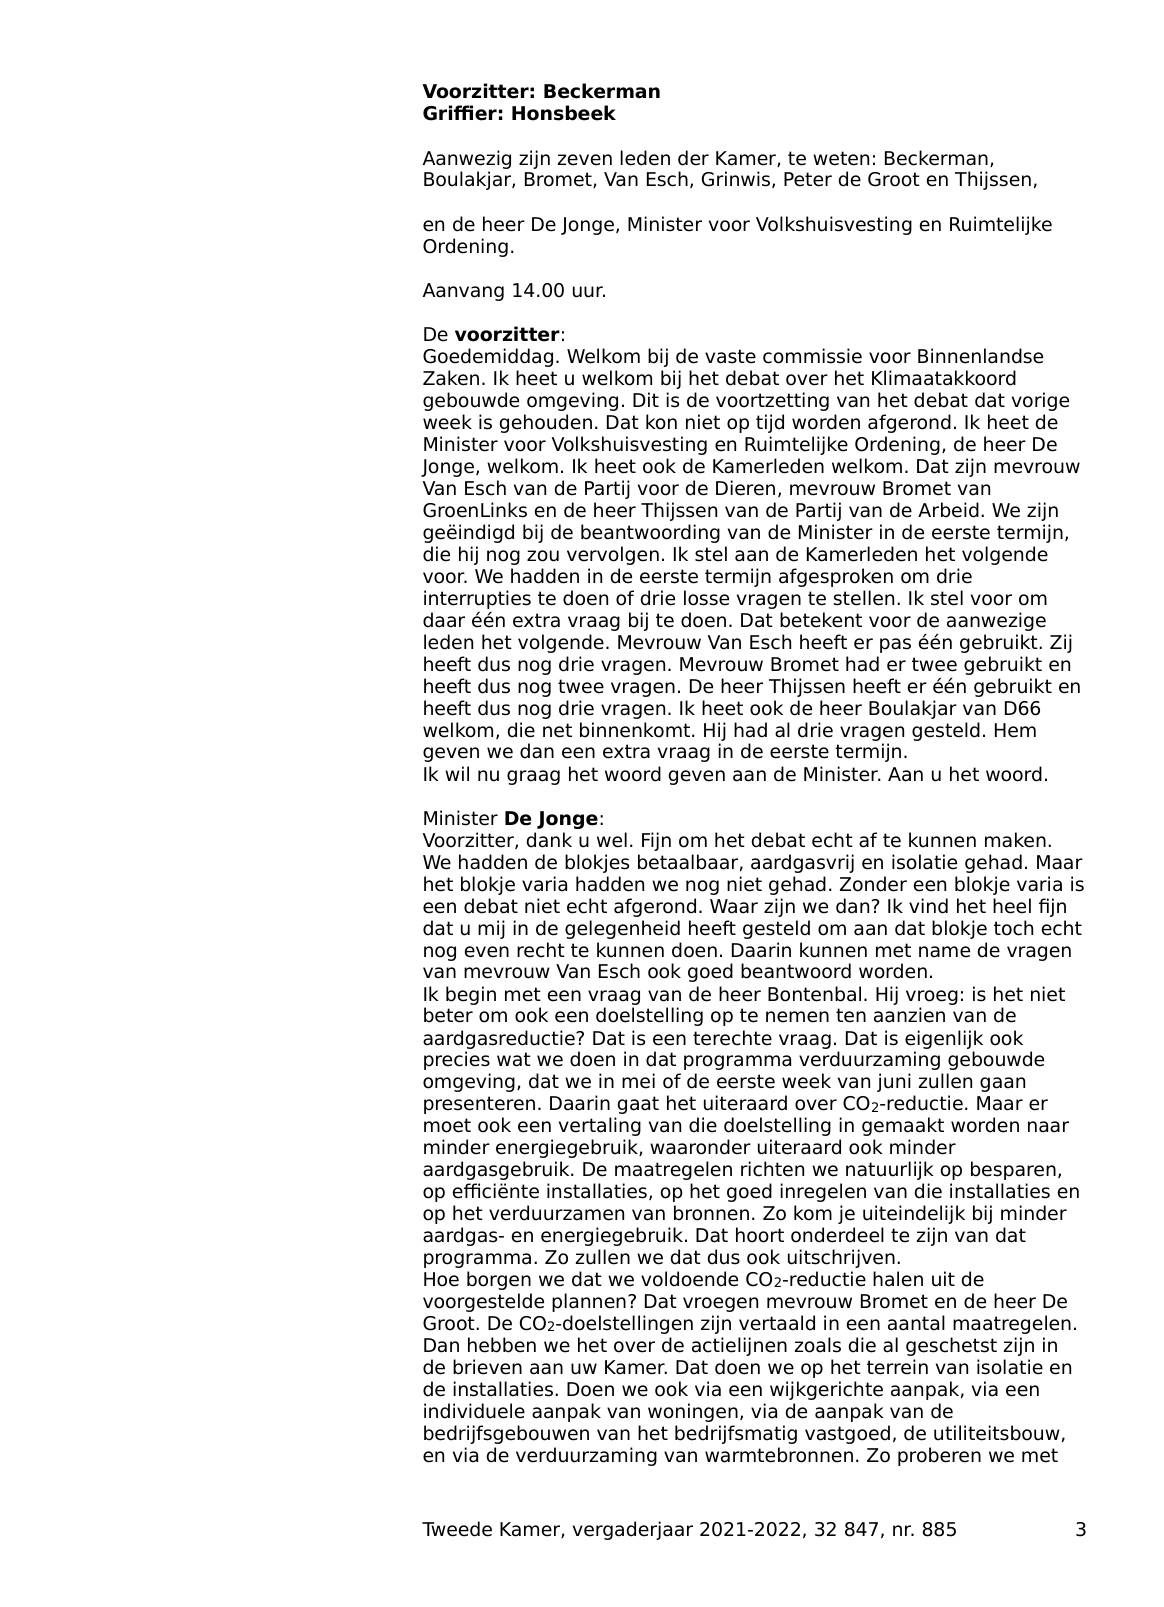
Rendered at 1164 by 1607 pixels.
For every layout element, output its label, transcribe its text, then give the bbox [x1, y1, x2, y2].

text Aanwezig zijn zeven leden der Kamer, te weten: Beckerman, Boulakjar, Bromet, Van Esch, Grinwis, Peter de Groot en Thijssen, [422, 147, 1087, 191]
text Ik wil nu graag het woord geven aan de Minister. Aan u het woord. [422, 763, 1087, 785]
text Voorzitter, dank u wel. Fijn om het debat echt af te kunnen maken. We hadden de blokjes betaalbaar, aardgasvrij en isolatie gehad. Maar het blokje varia hadden we nog niet gehad. Zonder een blokje varia is een debat niet echt afgerond. Waar zijn we dan? Ik vind het heel fijn dat u mij in de gelegenheid heeft gesteld om aan dat blokje toch echt nog even recht te kunnen doen. Daarin kunnen met name de vragen van mevrouw Van Esch ook goed beantwoord worden. [422, 829, 1087, 983]
text De voorzitter: [422, 324, 1087, 346]
text Ik begin met een vraag van de heer Bontenbal. Hij vroeg: is het niet beter om ook een doelstelling op te nemen ten aanzien van de aardgasreductie? Dat is een terechte vraag. Dat is eigenlijk ook precies wat we doen in dat programma verduurzaming gebouwde omgeving, dat we in mei of de eerste week van juni zullen gaan presenteren. Daarin gaat het uiteraard over CO2-reductie. Maar er moet ook een vertaling van die doelstelling in gemaakt worden naar minder energiegebruik, waaronder uiteraard ook minder aardgasgebruik. De maatregelen richten we natuurlijk op besparen, op efficiënte installaties, op het goed inregelen van die installaties en op het verduurzamen van bronnen. Zo kom je uiteindelijk bij minder aardgas- en energiegebruik. Dat hoort onderdeel te zijn van dat programma. Zo zullen we dat dus ook uitschrijven. [422, 983, 1087, 1269]
text Aanvang 14.00 uur. [422, 280, 1087, 302]
text Hoe borgen we dat we voldoende CO2-reductie halen uit de voorgestelde plannen? Dat vroegen mevrouw Bromet en de heer De Groot. De CO2-doelstellingen zijn vertaald in een aantal maatregelen. Dan hebben we het over de actielijnen zoals die al geschetst zijn in de brieven aan uw Kamer. Dat doen we op het terrein van isolatie en de installaties. Doen we ook via een wijkgerichte aanpak, via een individuele aanpak van woningen, via de aanpak van de bedrijfsgebouwen van het bedrijfsmatig vastgoed, de utiliteitsbouw, en via de verduurzaming van warmtebronnen. Zo proberen we met [422, 1269, 1087, 1467]
text Voorzitter: Beckerman [422, 81, 1087, 103]
text Goedemiddag. Welkom bij de vaste commissie voor Binnenlandse Zaken. Ik heet u welkom bij het debat over het Klimaatakkoord gebouwde omgeving. Dit is de voortzetting van het debat dat vorige week is gehouden. Dat kon niet op tijd worden afgerond. Ik heet de Minister voor Volkshuisvesting en Ruimtelijke Ordening, de heer De Jonge, welkom. Ik heet ook de Kamerleden welkom. Dat zijn mevrouw Van Esch van de Partij voor de Dieren, mevrouw Bromet van GroenLinks en de heer Thijssen van de Partij van de Arbeid. We zijn geëindigd bij de beantwoording van de Minister in de eerste termijn, die hij nog zou vervolgen. Ik stel aan de Kamerleden het volgende voor. We hadden in de eerste termijn afgesproken om drie interrupties te doen of drie losse vragen te stellen. Ik stel voor om daar één extra vraag bij te doen. Dat betekent voor de aanwezige leden het volgende. Mevrouw Van Esch heeft er pas één gebruikt. Zij heeft dus nog drie vragen. Mevrouw Bromet had er twee gebruikt en heeft dus nog twee vragen. De heer Thijssen heeft er één gebruikt en heeft dus nog drie vragen. Ik heet ook de heer Boulakjar van D66 welkom, die net binnenkomt. Hij had al drie vragen gesteld. Hem geven we dan een extra vraag in de eerste termijn. [422, 346, 1087, 763]
text Minister De Jonge: [422, 808, 1087, 829]
text en de heer De Jonge, Minister voor Volkshuisvesting en Ruimtelijke Ordening. [422, 213, 1087, 257]
text Griffier: Honsbeek [422, 103, 1087, 125]
